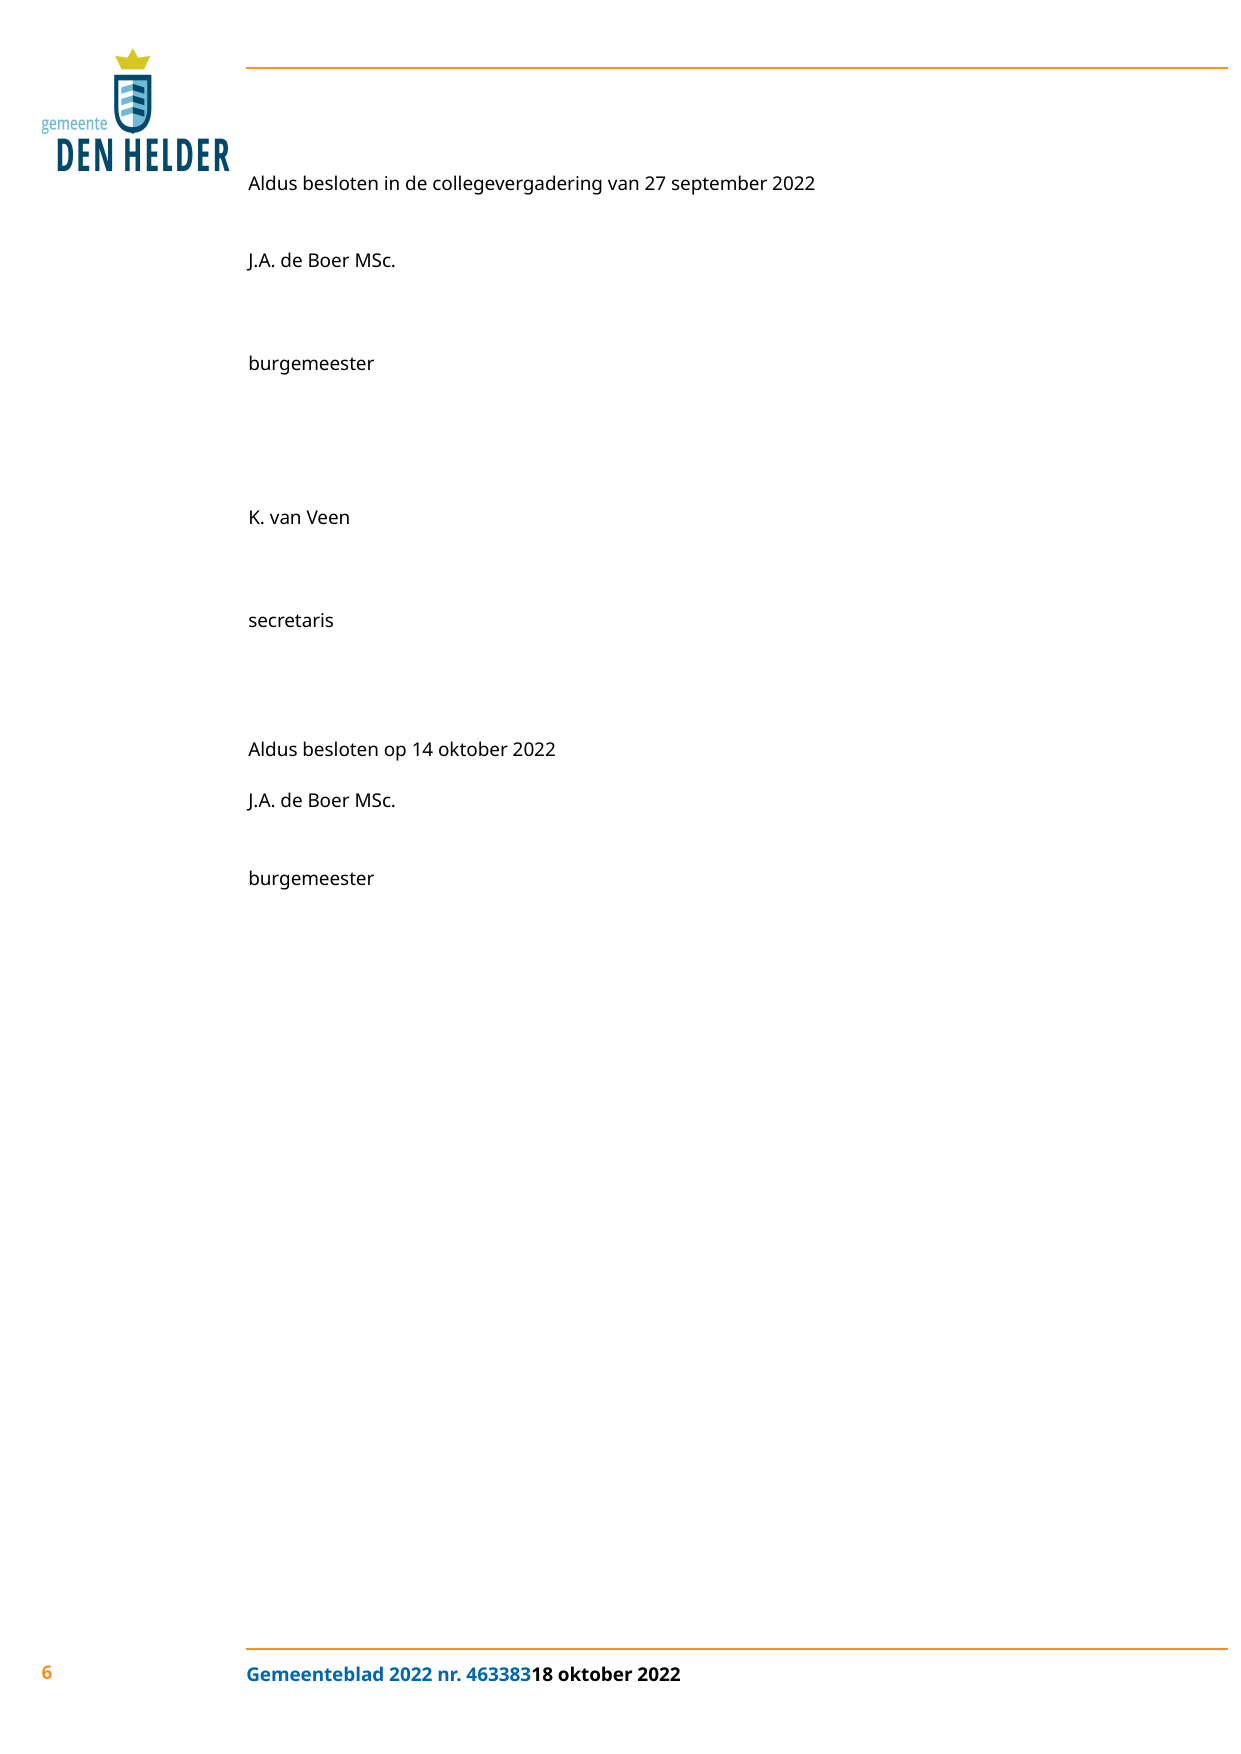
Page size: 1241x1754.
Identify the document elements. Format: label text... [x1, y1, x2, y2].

text burgemeester [248, 865, 1152, 890]
picture [100, 154, 106, 172]
text Aldus besloten in de collegevergadering van 27 september 2022 [248, 170, 1152, 196]
text K. van Veen [248, 504, 1152, 530]
text burgemeester [248, 350, 1152, 376]
picture [63, 144, 68, 165]
picture [220, 160, 224, 172]
picture [130, 157, 135, 172]
picture [41, 47, 231, 172]
text J.A. de Boer MSc. [248, 787, 1152, 813]
picture [182, 144, 187, 165]
text J.A. de Boer MSc. [248, 247, 1152, 273]
text Aldus besloten op 14 oktober 2022 [248, 736, 1152, 762]
text secretaris [248, 607, 1152, 633]
